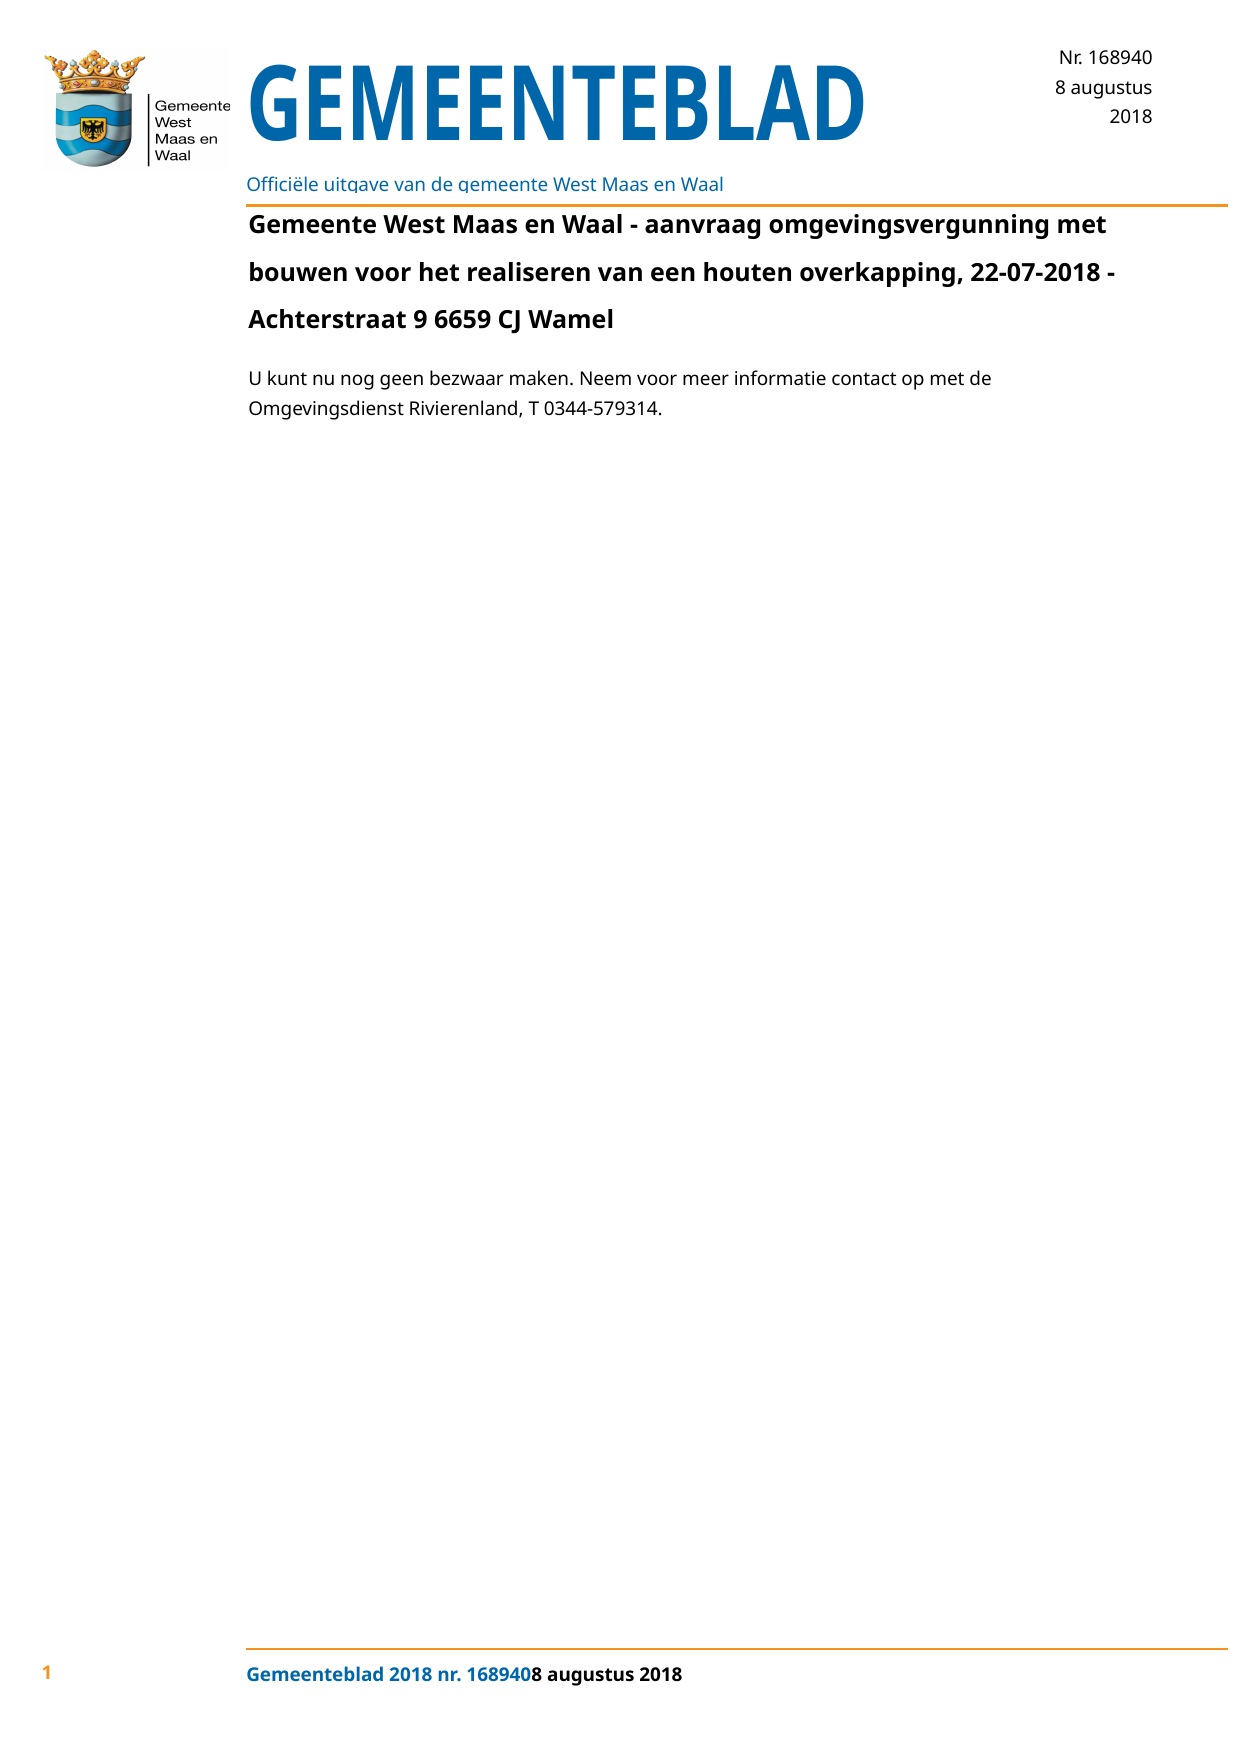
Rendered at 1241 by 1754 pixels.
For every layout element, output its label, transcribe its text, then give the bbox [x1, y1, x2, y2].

picture [41, 47, 231, 172]
text U kunt nu nog geen bezwaar maken. Neem voor meer informatie contact op met de Omgevingsdienst Rivierenland, T 0344-579314. [248, 366, 1152, 421]
text Gemeente West Maas en Waal - aanvraag omgevingsvergunning met bouwen voor het realiseren van een houten overkapping, 22-07-2018 - Achterstraat 9 6659 CJ Wamel [248, 207, 1152, 336]
